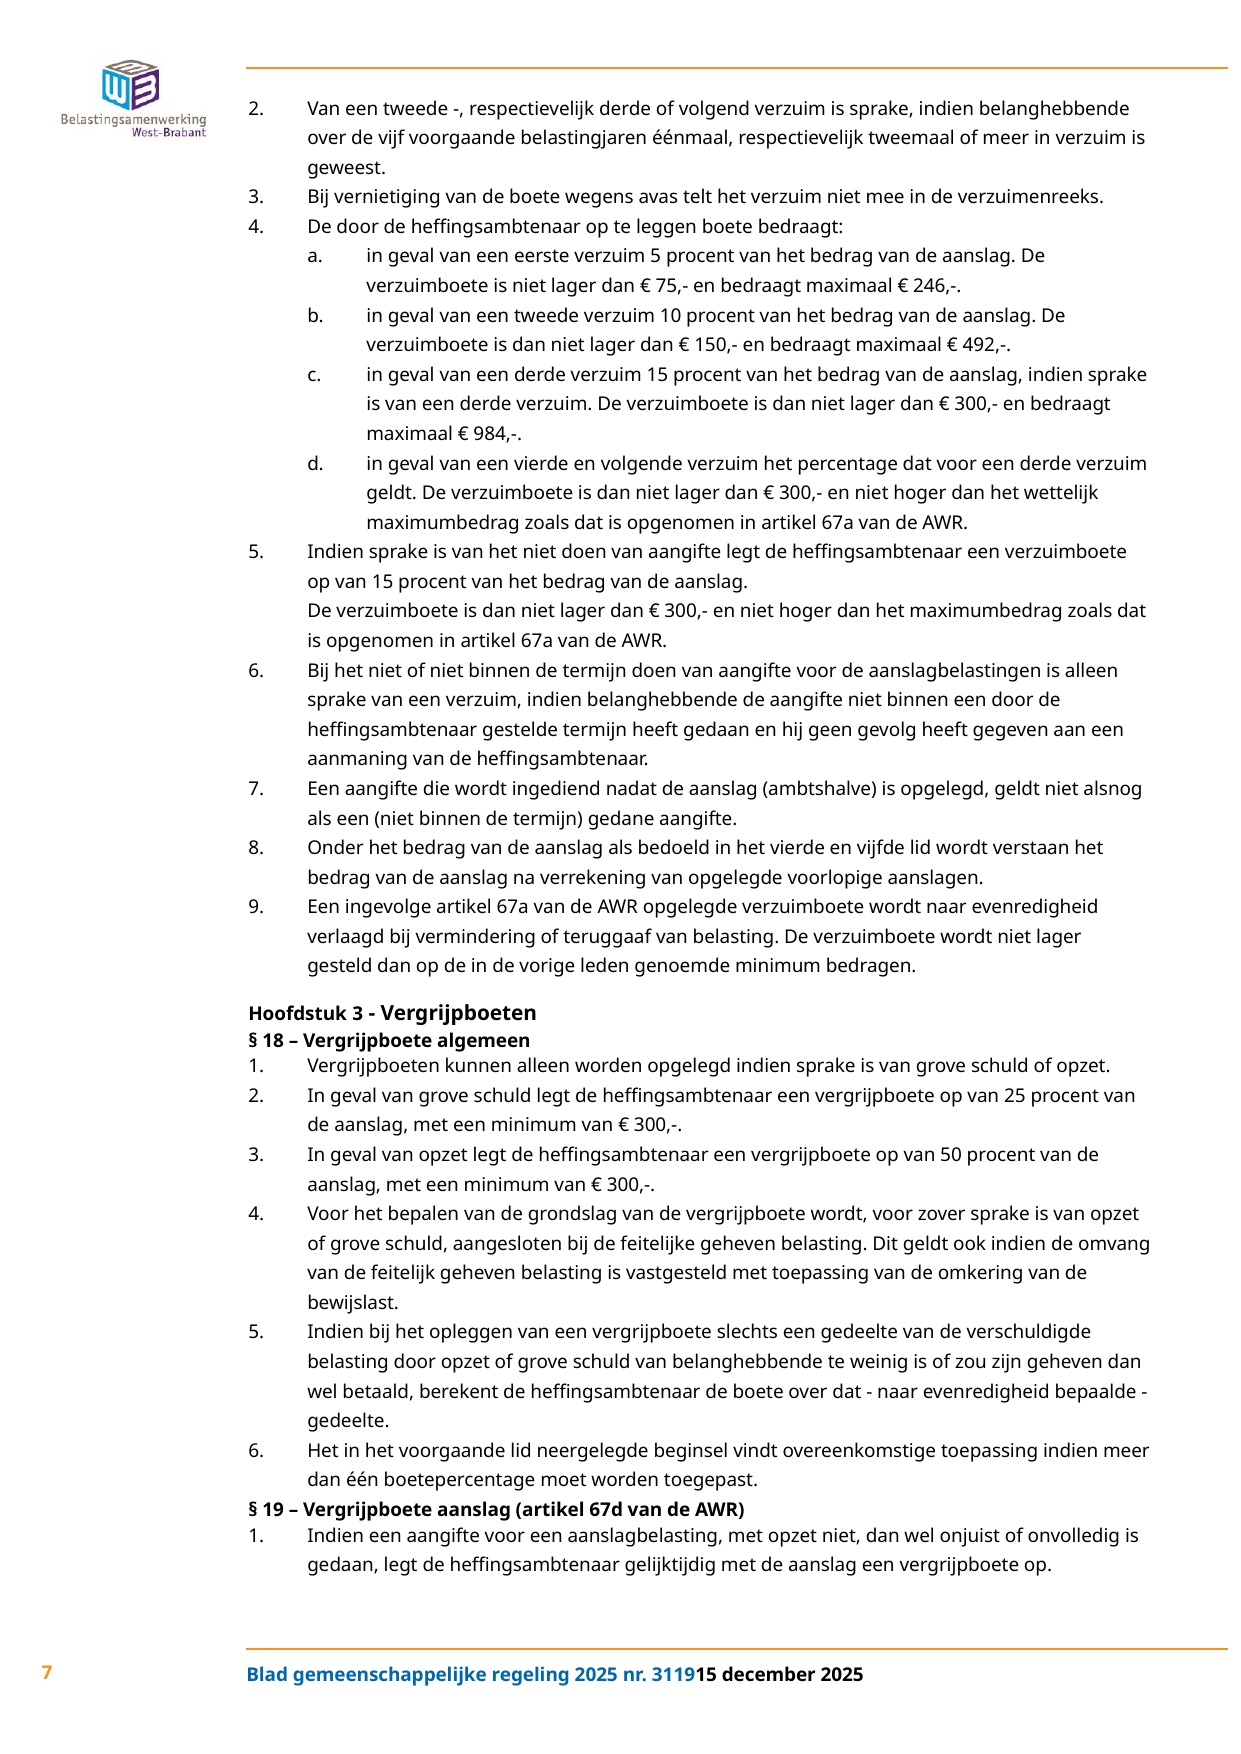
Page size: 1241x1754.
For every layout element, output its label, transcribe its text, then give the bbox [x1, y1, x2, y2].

list Indien een aangifte voor een aanslagbelasting, met opzet niet, dan wel onjuist of onvolledig is gedaan, legt de heffingsambtenaar gelijktijdig met de aanslag een vergrijpboete op. [248, 1522, 1152, 1577]
list Het in het voorgaande lid neergelegde beginsel vindt overeenkomstige toepassing indien meer dan één boetepercentage moet worden toegepast. [248, 1437, 1152, 1492]
text Hoofdstuk 3 - Vergrijpboeten [248, 998, 1152, 1027]
list Voor het bepalen van de grondslag van de vergrijpboete wordt, voor zover sprake is van opzet of grove schuld, aangesloten bij de feitelijke geheven belasting. Dit geldt ook indien de omvang van de feitelijk geheven belasting is vastgesteld met toepassing van de omkering van de bewijslast. [248, 1200, 1152, 1315]
list In geval van opzet legt de heffingsambtenaar een vergrijpboete op van 50 procent van de aanslag, met een minimum van € 300,-. [248, 1141, 1152, 1197]
list in geval van een tweede verzuim 10 procent van het bedrag van de aanslag. De verzuimboete is dan niet lager dan € 150,- en bedraagt maximaal € 492,-. [307, 302, 1152, 357]
list Van een tweede -, respectievelijk derde of volgend verzuim is sprake, indien belanghebbende over de vijf voorgaande belastingjaren éénmaal, respectievelijk tweemaal of meer in verzuim is geweest. [248, 95, 1152, 180]
picture [41, 47, 231, 172]
list Vergrijpboeten kunnen alleen worden opgelegd indien sprake is van grove schuld of opzet. [248, 1052, 1152, 1078]
list Een aangifte die wordt ingediend nadat de aanslag (ambtshalve) is opgelegd, geldt niet alsnog als een (niet binnen de termijn) gedane aangifte. [248, 775, 1152, 831]
text § 18 – Vergrijpboete algemeen [248, 1027, 1152, 1052]
list In geval van grove schuld legt de heffingsambtenaar een vergrijpboete op van 25 procent van de aanslag, met een minimum van € 300,-. [248, 1082, 1152, 1137]
list Bij het niet of niet binnen de termijn doen van aangifte voor de aanslagbelastingen is alleen sprake van een verzuim, indien belanghebbende de aangifte niet binnen een door de heffingsambtenaar gestelde termijn heeft gedaan en hij geen gevolg heeft gegeven aan een aanmaning van de heffingsambtenaar. [248, 657, 1152, 771]
list Onder het bedrag van de aanslag als bedoeld in het vierde en vijfde lid wordt verstaan het bedrag van de aanslag na verrekening van opgelegde voorlopige aanslagen. [248, 834, 1152, 890]
list Bij vernietiging van de boete wegens avas telt het verzuim niet mee in de verzuimenreeks. [248, 183, 1152, 209]
list Een ingevolge artikel 67a van de AWR opgelegde verzuimboete wordt naar evenredigheid verlaagd bij vermindering of teruggaaf van belasting. De verzuimboete wordt niet lager gesteld dan op de in de vorige leden genoemde minimum bedragen. [248, 893, 1152, 978]
list Indien sprake is van het niet doen van aangifte legt de heffingsambtenaar een verzuimboete op van 15 procent van het bedrag van de aanslag. [248, 538, 1152, 594]
list De door de heffingsambtenaar op te leggen boete bedraagt: [248, 213, 1152, 239]
list in geval van een eerste verzuim 5 procent van het bedrag van de aanslag. De verzuimboete is niet lager dan € 75,- en bedraagt maximaal € 246,-. [307, 243, 1152, 298]
list in geval van een vierde en volgende verzuim het percentage dat voor een derde verzuim geldt. De verzuimboete is dan niet lager dan € 300,- en niet hoger dan het wettelijk maximumbedrag zoals dat is opgenomen in artikel 67a van de AWR. [307, 450, 1152, 535]
list De verzuimboete is dan niet lager dan € 300,- en niet hoger dan het maximumbedrag zoals dat is opgenomen in artikel 67a van de AWR. [248, 598, 1152, 653]
list in geval van een derde verzuim 15 procent van het bedrag van de aanslag, indien sprake is van een derde verzuim. De verzuimboete is dan niet lager dan € 300,- en bedraagt maximaal € 984,-. [307, 361, 1152, 446]
list Indien bij het opleggen van een vergrijpboete slechts een gedeelte van de verschuldigde belasting door opzet of grove schuld van belanghebbende te weinig is of zou zijn geheven dan wel betaald, berekent de heffingsambtenaar de boete over dat - naar evenredigheid bepaalde - gedeelte. [248, 1319, 1152, 1433]
text § 19 – Vergrijpboete aanslag (artikel 67d van de AWR) [248, 1496, 1152, 1522]
